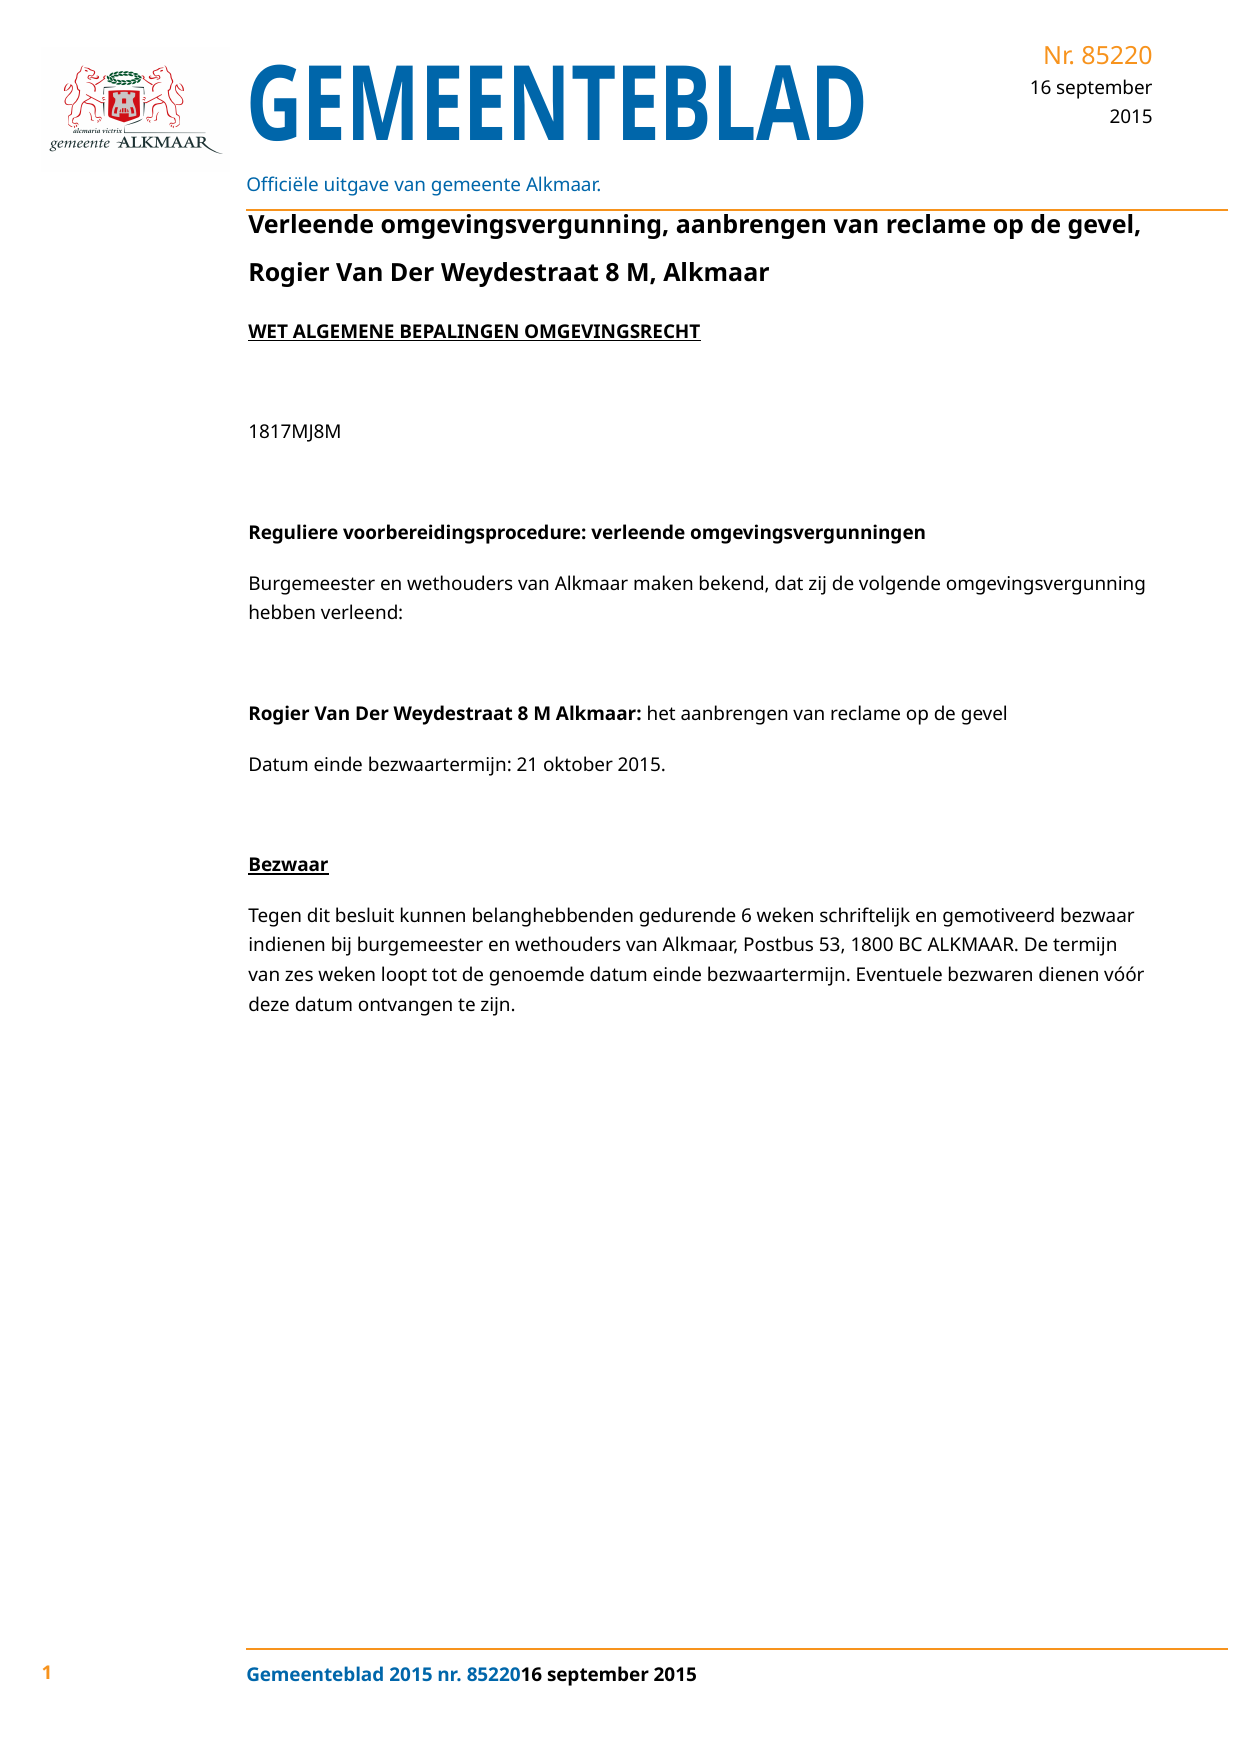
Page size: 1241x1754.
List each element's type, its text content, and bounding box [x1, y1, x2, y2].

text Burgemeester en wethouders van Alkmaar maken bekend, dat zij de volgende omgevingsvergunning hebben verleend: [248, 570, 1152, 625]
text Verleende omgevingsvergunning, aanbrengen van reclame op de gevel, Rogier Van Der Weydestraat 8 M, Alkmaar [248, 211, 1152, 288]
text 1817MJ8M [248, 419, 1152, 444]
text WET ALGEMENE BEPALINGEN OMGEVINGSRECHT [248, 318, 1152, 344]
text Tegen dit besluit kunnen belanghebbenden gedurende 6 weken schriftelijk en gemotiveerd bezwaar indienen bij burgemeester en wethouders van Alkmaar, Postbus 53, 1800 BC ALKMAAR. De termijn van zes weken loopt tot de genoemde datum einde bezwaartermijn. Eventuele bezwaren dienen vóór deze datum ontvangen te zijn. [248, 902, 1152, 1017]
picture [41, 47, 231, 172]
text Reguliere voorbereidingsprocedure: verleende omgevingsvergunningen [248, 519, 1152, 545]
text Datum einde bezwaartermijn: 21 oktober 2015. [248, 751, 1152, 777]
text Bezwaar [248, 852, 1152, 877]
text Rogier Van Der Weydestraat 8 M Alkmaar: het aanbrengen van reclame op de gevel [248, 700, 1152, 726]
